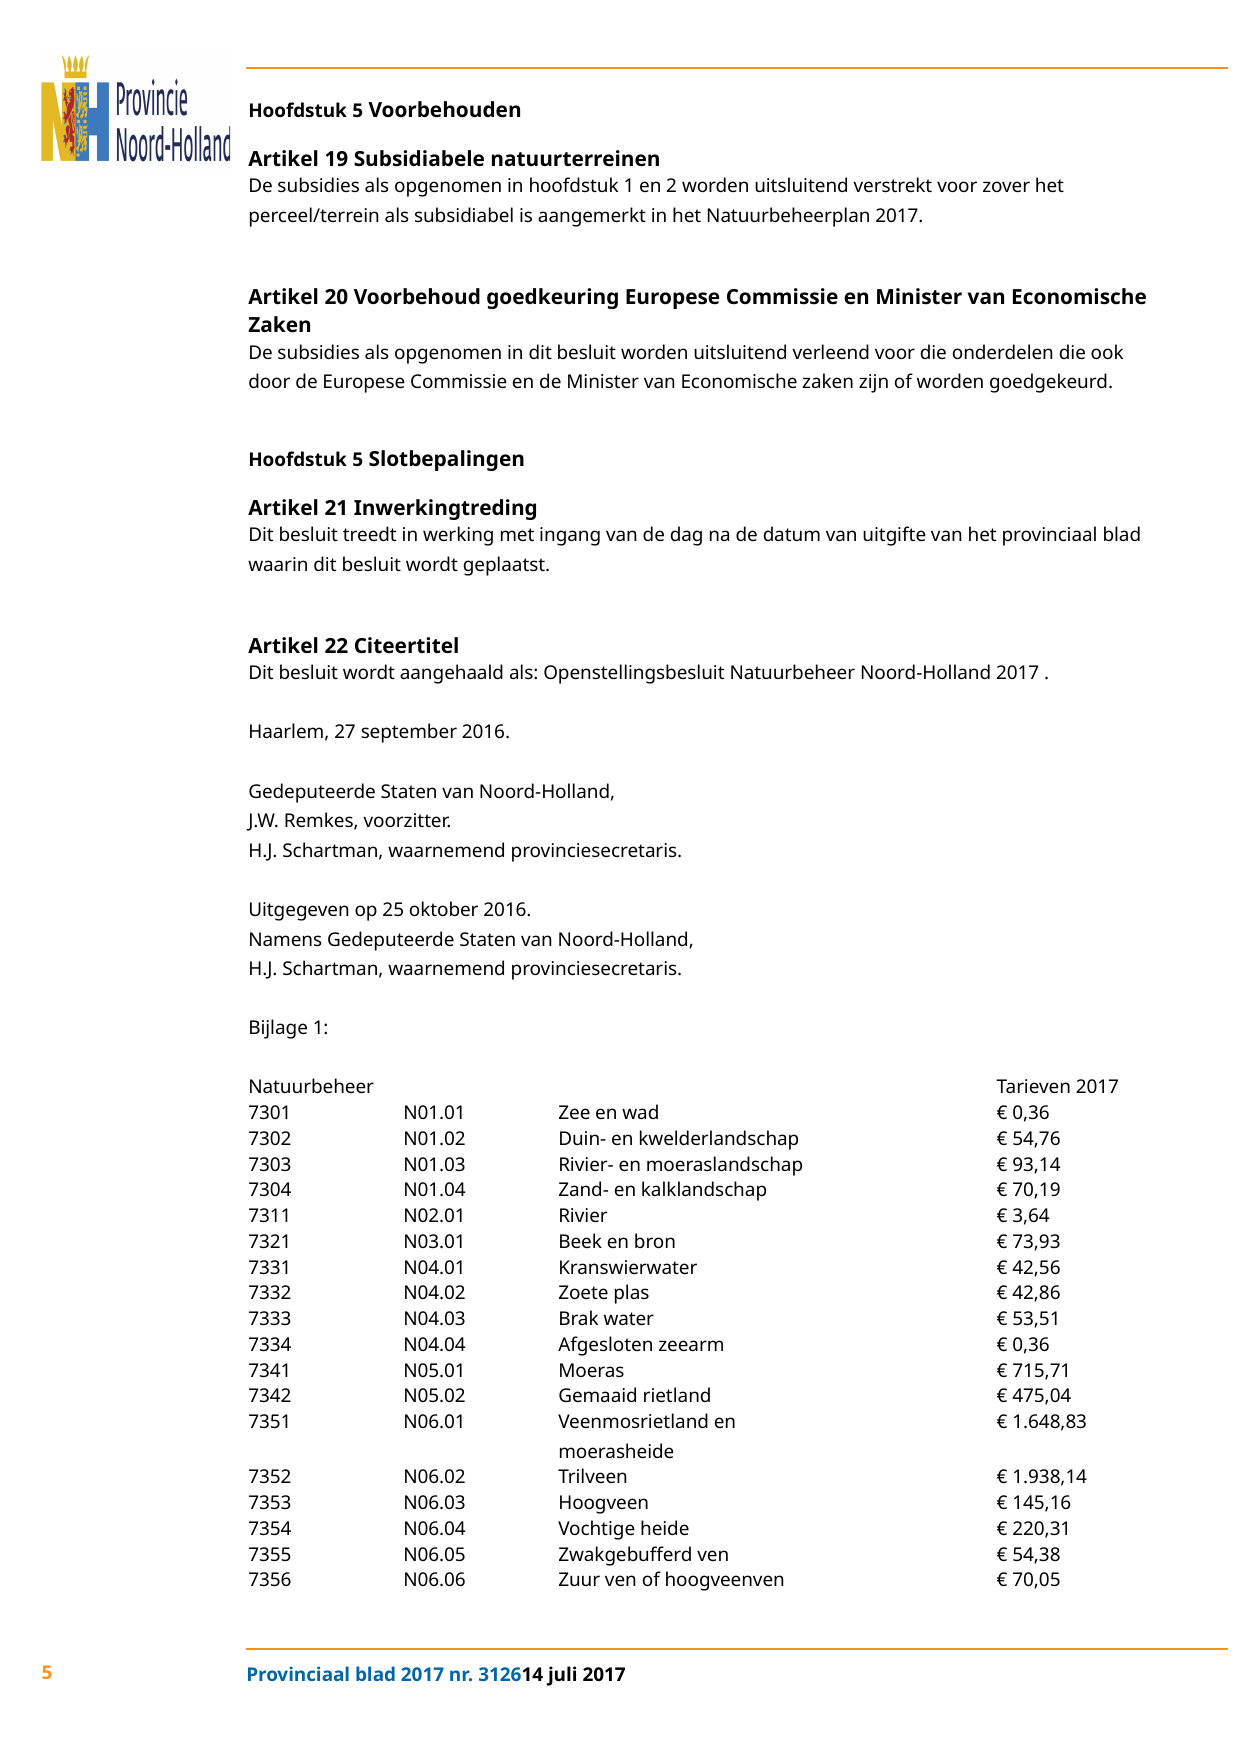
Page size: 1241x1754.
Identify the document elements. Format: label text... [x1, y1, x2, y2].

table_cell [841, 1331, 996, 1357]
table_cell € 0,36 [996, 1331, 1152, 1357]
text De subsidies als opgenomen in dit besluit worden uitsluitend verleend voor die onderdelen die ook door de Europese Commissie en de Minister van Economische zaken zijn of worden goedgekeurd. [248, 339, 1152, 394]
text Dit besluit wordt aangehaald als: Openstellingsbesluit Natuurbeheer Noord-Holland 2017 . [248, 659, 1152, 685]
table_cell [841, 1100, 996, 1125]
table_cell € 3,64 [996, 1203, 1152, 1228]
table_cell [841, 1515, 996, 1541]
text Gedeputeerde Staten van Noord-Holland, [248, 778, 1152, 803]
table_cell N06.03 [403, 1489, 558, 1515]
table_cell [841, 1357, 996, 1382]
table_cell 7334 [248, 1331, 403, 1357]
table_header [558, 1074, 841, 1099]
table_cell Kranswierwater [558, 1254, 841, 1279]
text Namens Gedeputeerde Staten van Noord-Holland, [248, 926, 1152, 951]
table_cell N06.04 [403, 1515, 558, 1541]
table_cell 7321 [248, 1228, 403, 1254]
table_cell N04.02 [403, 1280, 558, 1305]
table_cell N01.04 [403, 1177, 558, 1202]
table_cell Zwakgebufferd ven [558, 1541, 841, 1566]
table_cell N03.01 [403, 1228, 558, 1254]
text Artikel 20 Voorbehoud goedkeuring Europese Commissie en Minister van Economische Zaken [248, 282, 1152, 339]
table_cell [841, 1383, 996, 1408]
text Hoofdstuk 5 Voorbehouden [248, 95, 1152, 123]
table_cell € 93,14 [996, 1151, 1152, 1177]
table_cell 7353 [248, 1489, 403, 1515]
table_cell € 70,19 [996, 1177, 1152, 1202]
table_cell € 1.938,14 [996, 1464, 1152, 1489]
table_header Tarieven 2017 [996, 1074, 1152, 1099]
table_cell N06.02 [403, 1464, 558, 1489]
table_cell € 54,76 [996, 1125, 1152, 1151]
text Artikel 19 Subsidiabele natuurterreinen [248, 144, 1152, 172]
table_cell [841, 1541, 996, 1566]
table_cell 7354 [248, 1515, 403, 1541]
table_cell [841, 1464, 996, 1489]
table_cell Zee en wad [558, 1100, 841, 1125]
table_cell € 42,86 [996, 1280, 1152, 1305]
table_cell 7301 [248, 1100, 403, 1125]
table_cell [841, 1566, 996, 1592]
table_cell N01.01 [403, 1100, 558, 1125]
table_header [841, 1074, 996, 1099]
table_cell Trilveen [558, 1464, 841, 1489]
text J.W. Remkes, voorzitter. [248, 807, 1152, 833]
text H.J. Schartman, waarnemend provinciesecretaris. [248, 837, 1152, 863]
table_cell € 715,71 [996, 1357, 1152, 1382]
table_cell 7342 [248, 1383, 403, 1408]
table_cell N04.04 [403, 1331, 558, 1357]
table_cell [841, 1305, 996, 1331]
table_header Natuurbeheer [248, 1074, 558, 1099]
table_cell [841, 1228, 996, 1254]
table_cell Gemaaid rietland [558, 1383, 841, 1408]
text Haarlem, 27 september 2016. [248, 719, 1152, 744]
table_cell [841, 1177, 996, 1202]
table_cell N04.03 [403, 1305, 558, 1331]
table_cell [841, 1203, 996, 1228]
table_cell Hoogveen [558, 1489, 841, 1515]
text Artikel 22 Citeertitel [248, 631, 1152, 659]
table_cell 7356 [248, 1566, 403, 1592]
table_cell N01.03 [403, 1151, 558, 1177]
table_cell € 73,93 [996, 1228, 1152, 1254]
table_cell 7303 [248, 1151, 403, 1177]
table_cell N02.01 [403, 1203, 558, 1228]
table_cell N04.01 [403, 1254, 558, 1279]
text Hoofdstuk 5 Slotbepalingen [248, 444, 1152, 472]
table_cell 7355 [248, 1541, 403, 1566]
table_cell 7302 [248, 1125, 403, 1151]
text De subsidies als opgenomen in hoofdstuk 1 en 2 worden uitsluitend verstrekt voor zover het perceel/terrein als subsidiabel is aangemerkt in het Natuurbeheerplan 2017. [248, 172, 1152, 228]
table_cell 7311 [248, 1203, 403, 1228]
table_cell Rivier- en moeraslandschap [558, 1151, 841, 1177]
table_cell Zand- en kalklandschap [558, 1177, 841, 1202]
table_cell Duin- en kwelderlandschap [558, 1125, 841, 1151]
text Uitgegeven op 25 oktober 2016. [248, 896, 1152, 922]
table_cell Brak water [558, 1305, 841, 1331]
table_cell [841, 1254, 996, 1279]
table_cell [841, 1408, 996, 1463]
table_cell [841, 1489, 996, 1515]
table_cell N05.02 [403, 1383, 558, 1408]
table_cell € 145,16 [996, 1489, 1152, 1515]
table_cell € 53,51 [996, 1305, 1152, 1331]
table_cell € 70,05 [996, 1566, 1152, 1592]
table_cell Beek en bron [558, 1228, 841, 1254]
table_cell [841, 1151, 996, 1177]
table_cell € 42,56 [996, 1254, 1152, 1279]
table_cell [841, 1280, 996, 1305]
table_cell € 0,36 [996, 1100, 1152, 1125]
table_cell Rivier [558, 1203, 841, 1228]
table_cell 7304 [248, 1177, 403, 1202]
text Bijlage 1: [248, 1014, 1152, 1040]
table_cell Zuur ven of hoogveenven [558, 1566, 841, 1592]
table_cell 7333 [248, 1305, 403, 1331]
table_cell 7331 [248, 1254, 403, 1279]
table_cell Veenmosrietland en moerasheide [558, 1408, 841, 1463]
table_cell Moeras [558, 1357, 841, 1382]
table_cell Afgesloten zeearm [558, 1331, 841, 1357]
table_cell N06.05 [403, 1541, 558, 1566]
table_cell € 54,38 [996, 1541, 1152, 1566]
table_cell € 475,04 [996, 1383, 1152, 1408]
picture [41, 47, 231, 172]
text H.J. Schartman, waarnemend provinciesecretaris. [248, 955, 1152, 981]
table_cell 7352 [248, 1464, 403, 1489]
table_cell € 220,31 [996, 1515, 1152, 1541]
table_cell Zoete plas [558, 1280, 841, 1305]
table_cell N01.02 [403, 1125, 558, 1151]
table_cell N06.06 [403, 1566, 558, 1592]
text Artikel 21 Inwerkingtreding [248, 493, 1152, 521]
table_cell N05.01 [403, 1357, 558, 1382]
table_cell Vochtige heide [558, 1515, 841, 1541]
table_cell 7351 [248, 1408, 403, 1463]
text Dit besluit treedt in werking met ingang van de dag na de datum van uitgifte van het provinciaal blad waarin dit besluit wordt geplaatst. [248, 521, 1152, 577]
table_cell € 1.648,83 [996, 1408, 1152, 1463]
table_cell N06.01 [403, 1408, 558, 1463]
table_cell 7332 [248, 1280, 403, 1305]
table_cell 7341 [248, 1357, 403, 1382]
table_cell [841, 1125, 996, 1151]
